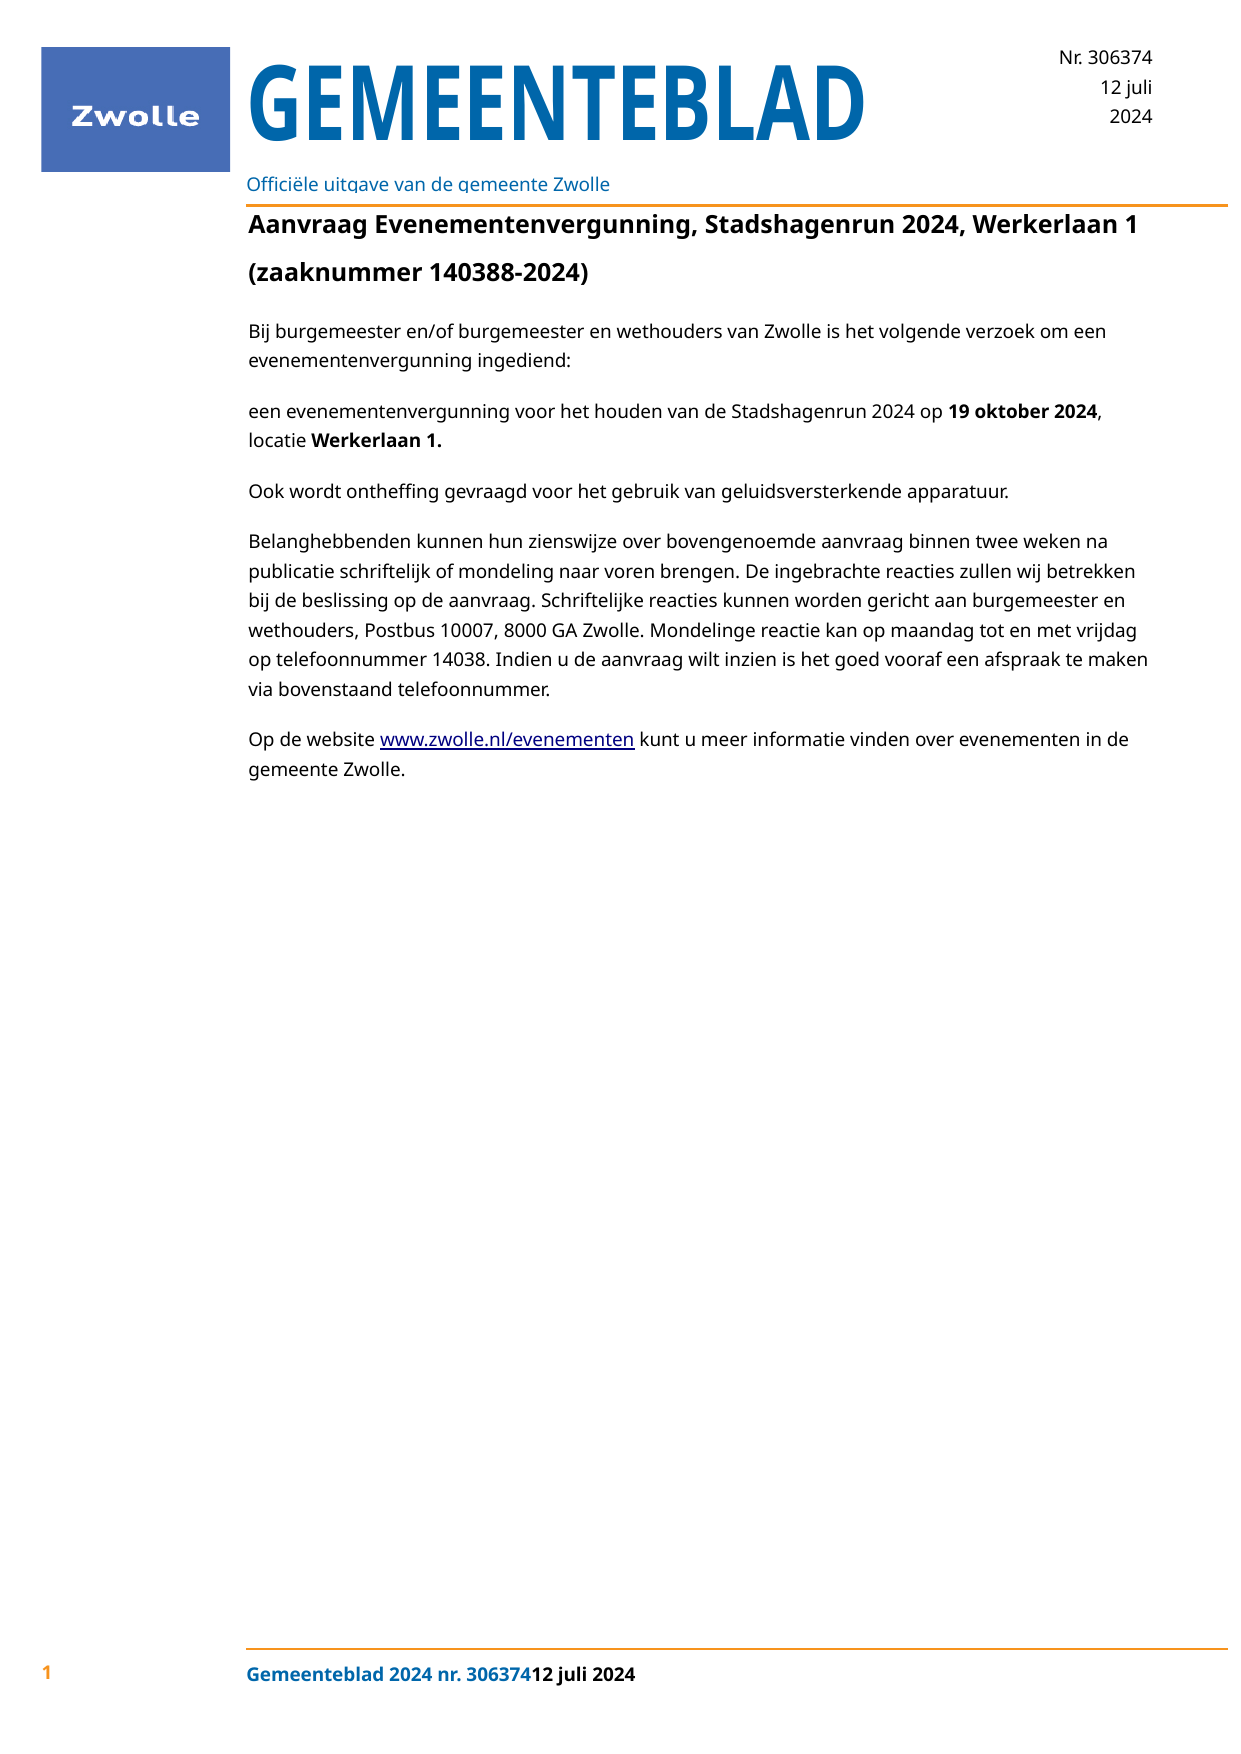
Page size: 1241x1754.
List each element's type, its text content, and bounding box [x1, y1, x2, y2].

text een evenementenvergunning voor het houden van de Stadshagenrun 2024 op 19 oktober 2024, locatie Werkerlaan 1. [248, 398, 1152, 453]
text Op de website www.zwolle.nl/evenementen kunt u meer informatie vinden over evenementen in de gemeente Zwolle. [248, 727, 1152, 782]
text Aanvraag Evenementenvergunning, Stadshagenrun 2024, Werkerlaan 1 (zaaknummer 140388-2024) [248, 207, 1152, 288]
text Bij burgemeester en/of burgemeester en wethouders van Zwolle is het volgende verzoek om een evenementenvergunning ingediend: [248, 318, 1152, 373]
text Ook wordt ontheffing gevraagd voor het gebruik van geluidsversterkende apparatuur. [248, 478, 1152, 504]
text Belanghebbenden kunnen hun zienswijze over bovengenoemde aanvraag binnen twee weken na publicatie schriftelijk of mondeling naar voren brengen. De ingebrachte reacties zullen wij betrekken bij de beslissing op de aanvraag. Schriftelijke reacties kunnen worden gericht aan burgemeester en wethouders, Postbus 10007, 8000 GA Zwolle. Mondelinge reactie kan op maandag tot en met vrijdag op telefoonnummer 14038. Indien u de aanvraag wilt inzien is het goed vooraf een afspraak te maken via bovenstaand telefoonnummer. [248, 528, 1152, 702]
picture [41, 47, 231, 172]
